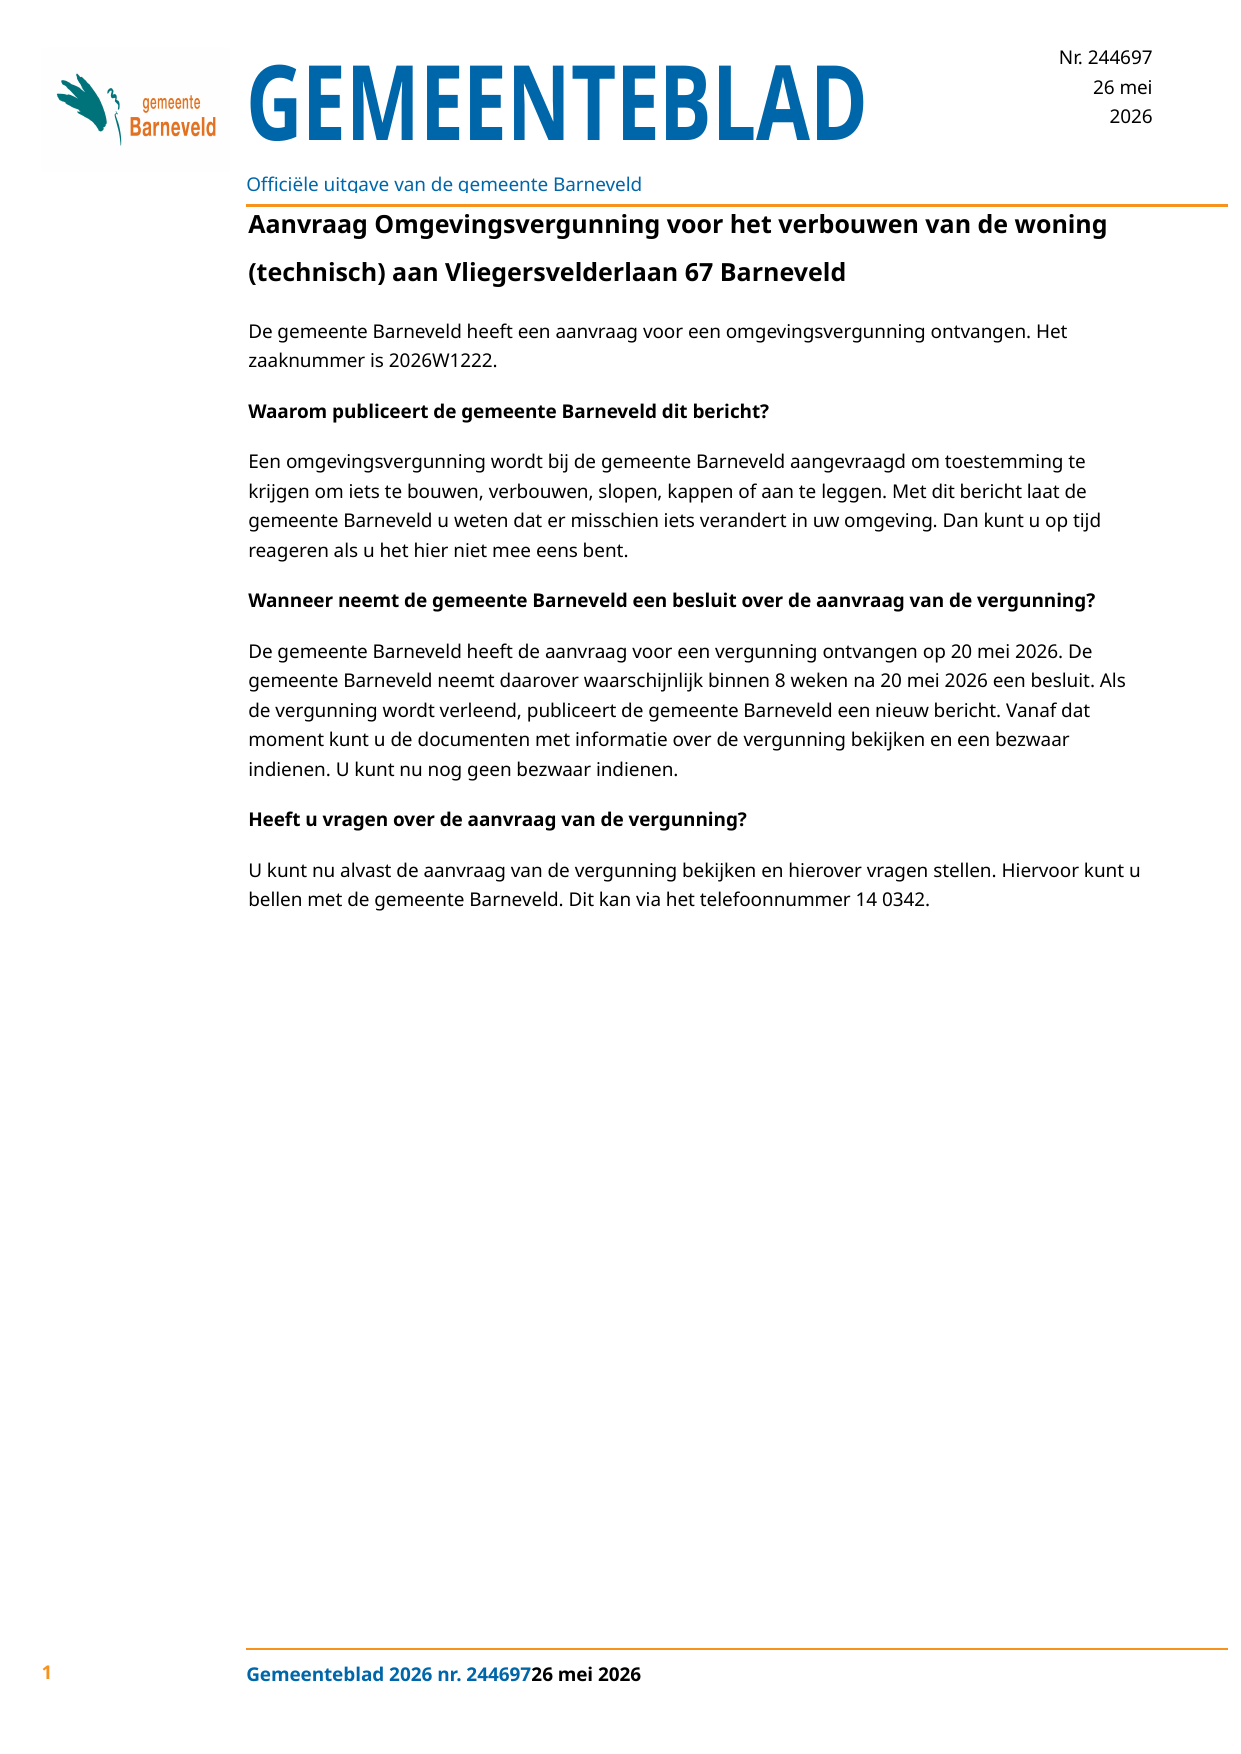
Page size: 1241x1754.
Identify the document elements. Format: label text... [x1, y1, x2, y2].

text U kunt nu alvast de aanvraag van de vergunning bekijken en hierover vragen stellen. Hiervoor kunt u bellen met de gemeente Barneveld. Dit kan via het telefoonnummer 14 0342. [248, 857, 1152, 912]
text Wanneer neemt de gemeente Barneveld een besluit over de aanvraag van de vergunning? [248, 587, 1152, 613]
text Een omgevingsvergunning wordt bij de gemeente Barneveld aangevraagd om toestemming te krijgen om iets te bouwen, verbouwen, slopen, kappen of aan te leggen. Met dit bericht laat de gemeente Barneveld u weten dat er misschien iets verandert in uw omgeving. Dan kunt u op tijd reageren als u het hier niet mee eens bent. [248, 448, 1152, 563]
picture [41, 47, 231, 172]
text Aanvraag Omgevingsvergunning voor het verbouwen van de woning (technisch) aan Vliegersvelderlaan 67 Barneveld [248, 207, 1152, 288]
text De gemeente Barneveld heeft een aanvraag voor een omgevingsvergunning ontvangen. Het zaaknummer is 2026W1222. [248, 318, 1152, 373]
text De gemeente Barneveld heeft de aanvraag voor een vergunning ontvangen op 20 mei 2026. De gemeente Barneveld neemt daarover waarschijnlijk binnen 8 weken na 20 mei 2026 een besluit. Als de vergunning wordt verleend, publiceert de gemeente Barneveld een nieuw bericht. Vanaf dat moment kunt u de documenten met informatie over de vergunning bekijken en een bezwaar indienen. U kunt nu nog geen bezwaar indienen. [248, 638, 1152, 782]
text Heeft u vragen over de aanvraag van de vergunning? [248, 807, 1152, 832]
text Waarom publiceert de gemeente Barneveld dit bericht? [248, 398, 1152, 424]
